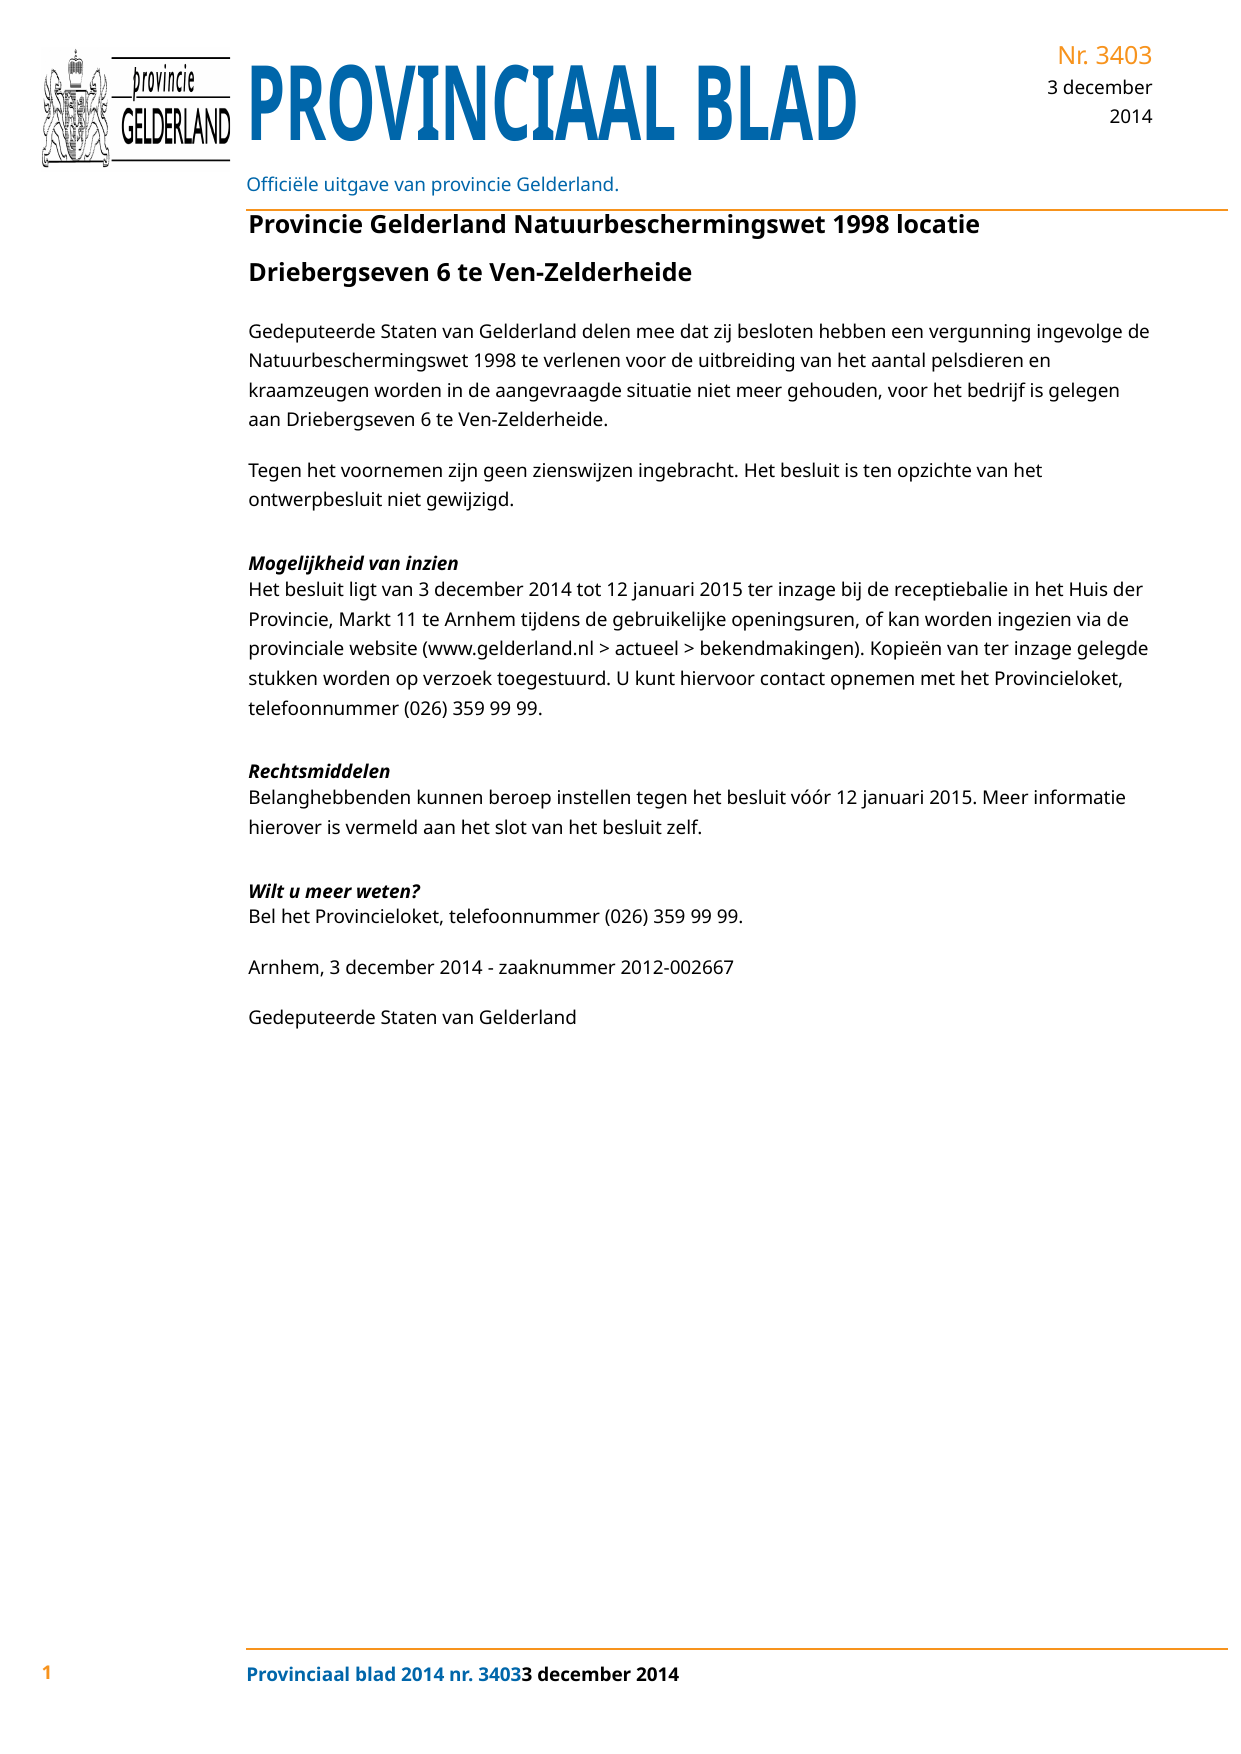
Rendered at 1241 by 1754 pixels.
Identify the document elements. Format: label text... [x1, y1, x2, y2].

text Provincie Gelderland Natuurbeschermingswet 1998 locatie Driebergseven 6 te Ven-Zelderheide [248, 211, 1152, 288]
text Gedeputeerde Staten van Gelderland delen mee dat zij besloten hebben een vergunning ingevolge de Natuurbeschermingswet 1998 te verlenen voor de uitbreiding van het aantal pelsdieren en kraamzeugen worden in de aangevraagde situatie niet meer gehouden, voor het bedrijf is gelegen aan Driebergseven 6 te Ven-Zelderheide. [248, 318, 1152, 432]
text Bel het Provincieloket, telefoonnummer (026) 359 99 99. [248, 904, 1152, 929]
text Mogelijkheid van inzien [248, 551, 1152, 576]
text Het besluit ligt van 3 december 2014 tot 12 januari 2015 ter inzage bij de receptiebalie in het Huis der Provincie, Markt 11 te Arnhem tijdens de gebruikelijke openingsuren, of kan worden ingezien via de provinciale website (www.gelderland.nl > actueel > bekendmakingen). Kopieën van ter inzage gelegde stukken worden op verzoek toegestuurd. U kunt hiervoor contact opnemen met het Provincieloket, telefoonnummer (026) 359 99 99. [248, 576, 1152, 720]
text Gedeputeerde Staten van Gelderland [248, 1004, 1152, 1030]
picture [41, 47, 231, 172]
text Wilt u meer weten? [248, 878, 1152, 904]
text Rechtsmiddelen [248, 759, 1152, 784]
text Belanghebbenden kunnen beroep instellen tegen het besluit vóór 12 januari 2015. Meer informatie hierover is vermeld aan het slot van het besluit zelf. [248, 784, 1152, 840]
text Arnhem, 3 december 2014 - zaaknummer 2012-002667 [248, 954, 1152, 980]
text Tegen het voornemen zijn geen zienswijzen ingebracht. Het besluit is ten opzichte van het ontwerpbesluit niet gewijzigd. [248, 457, 1152, 512]
